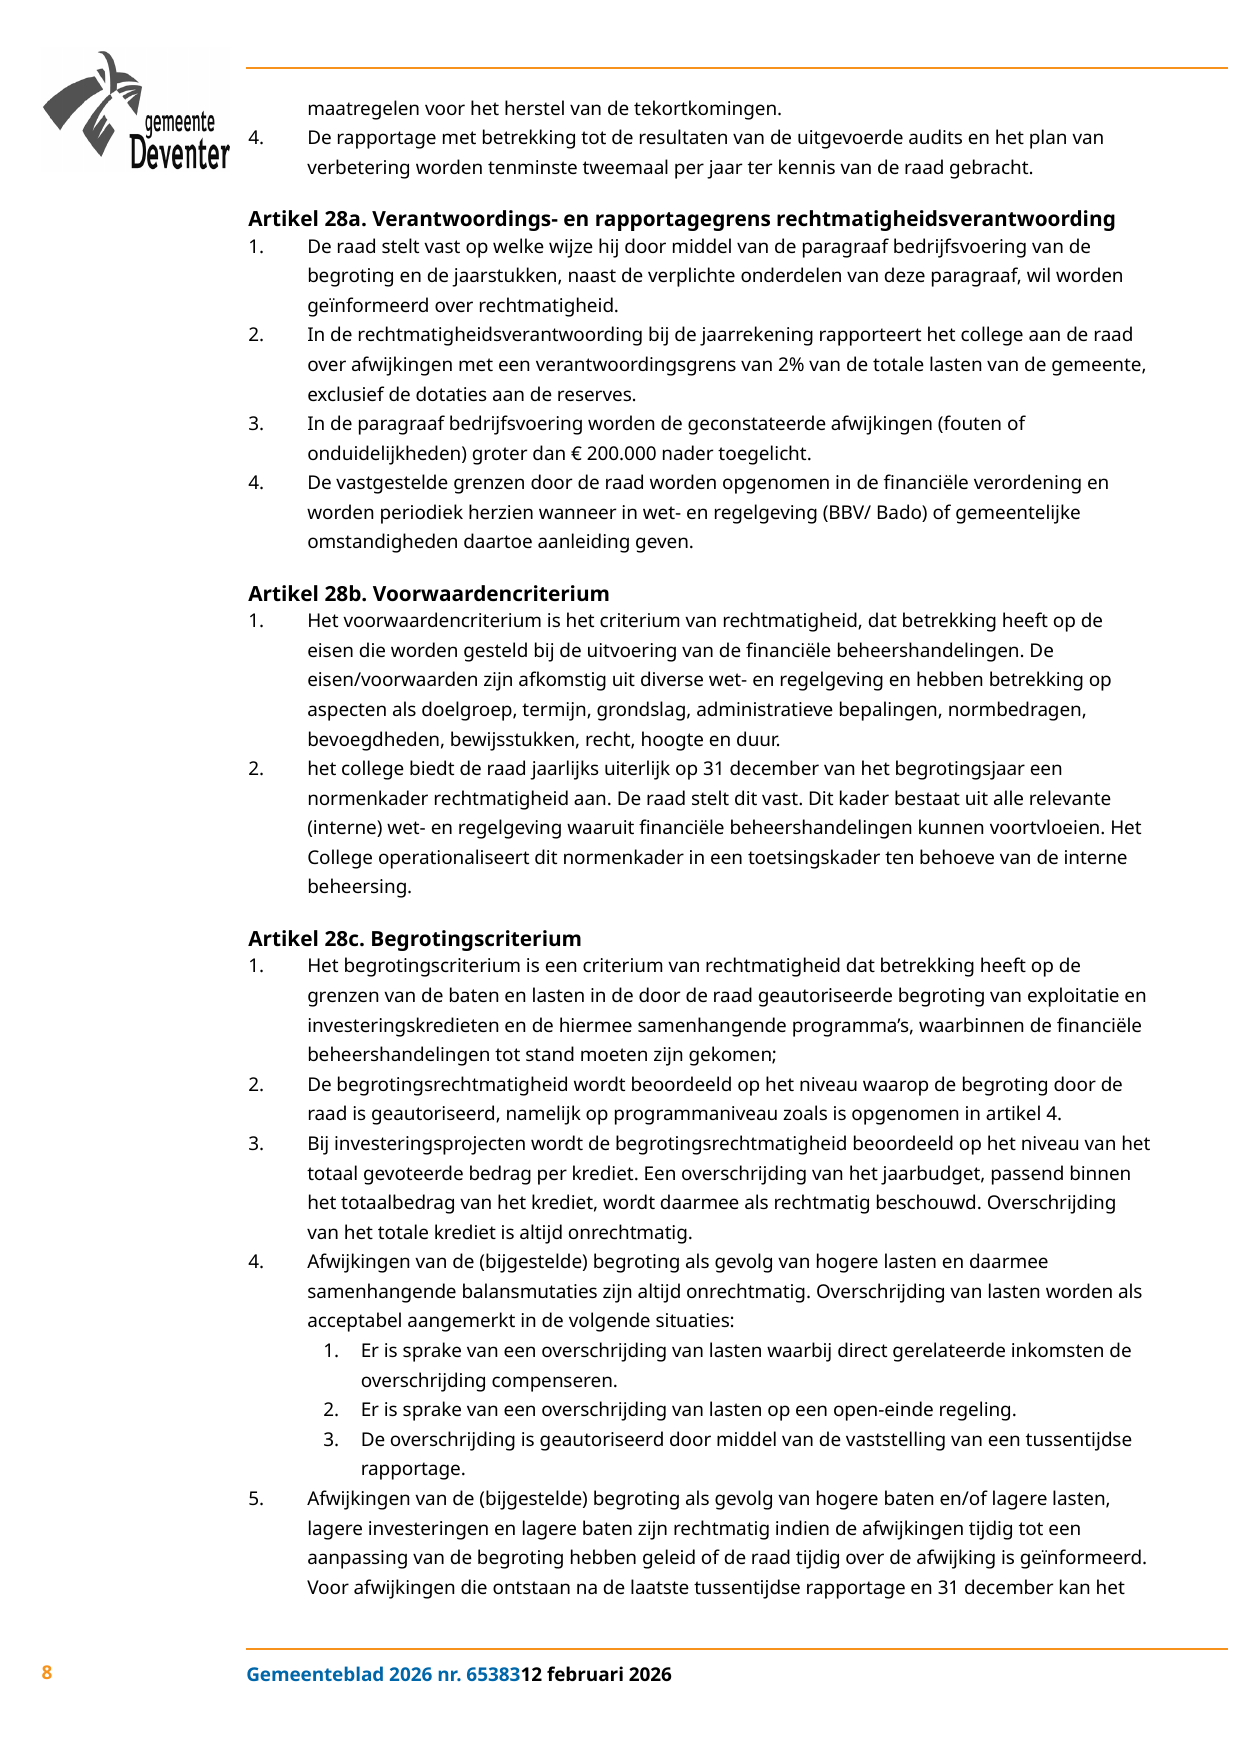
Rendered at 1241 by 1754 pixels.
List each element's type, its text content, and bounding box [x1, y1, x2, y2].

list De vastgestelde grenzen door de raad worden opgenomen in de financiële verordening en worden periodiek herzien wanneer in wet- en regelgeving (BBV/ Bado) of gemeentelijke omstandigheden daartoe aanleiding geven. [248, 469, 1152, 554]
list Afwijkingen van de (bijgestelde) begroting als gevolg van hogere baten en/of lagere lasten, lagere investeringen en lagere baten zijn rechtmatig indien de afwijkingen tijdig tot een aanpassing van de begroting hebben geleid of de raad tijdig over de afwijking is geïnformeerd. Voor afwijkingen die ontstaan na de laatste tussentijdse rapportage en 31 december kan het [248, 1485, 1152, 1599]
picture [41, 47, 231, 172]
list maatregelen voor het herstel van de tekortkomingen. [248, 95, 1152, 121]
list In de rechtmatigheidsverantwoording bij de jaarrekening rapporteert het college aan de raad over afwijkingen met een verantwoordingsgrens van 2% van de totale lasten van de gemeente, exclusief de dotaties aan de reserves. [248, 322, 1152, 406]
list Er is sprake van een overschrijding van lasten op een open-einde regeling. [323, 1396, 1152, 1422]
list Afwijkingen van de (bijgestelde) begroting als gevolg van hogere lasten en daarmee samenhangende balansmutaties zijn altijd onrechtmatig. Overschrijding van lasten worden als acceptabel aangemerkt in de volgende situaties: [248, 1248, 1152, 1333]
list Het begrotingscriterium is een criterium van rechtmatigheid dat betrekking heeft op de grenzen van de baten en lasten in de door de raad geautoriseerde begroting van exploitatie en investeringskredieten en de hiermee samenhangende programma’s, waarbinnen de financiële beheershandelingen tot stand moeten zijn gekomen; [248, 953, 1152, 1067]
list Het voorwaardencriterium is het criterium van rechtmatigheid, dat betrekking heeft op de eisen die worden gesteld bij de uitvoering van de financiële beheershandelingen. De eisen/voorwaarden zijn afkomstig uit diverse wet- en regelgeving en hebben betrekking op aspecten als doelgroep, termijn, grondslag, administratieve bepalingen, normbedragen, bevoegdheden, bewijsstukken, recht, hoogte en duur. [248, 607, 1152, 752]
list Er is sprake van een overschrijding van lasten waarbij direct gerelateerde inkomsten de overschrijding compenseren. [323, 1337, 1152, 1392]
text Artikel 28a. Verantwoordings- en rapportagegrens rechtmatigheidsverantwoording [248, 204, 1152, 233]
list De rapportage met betrekking tot de resultaten van de uitgevoerde audits en het plan van verbetering worden tenminste tweemaal per jaar ter kennis van de raad gebracht. [248, 124, 1152, 180]
list Bij investeringsprojecten wordt de begrotingsrechtmatigheid beoordeeld op het niveau van het totaal gevoteerde bedrag per krediet. Een overschrijding van het jaarbudget, passend binnen het totaalbedrag van het krediet, wordt daarmee als rechtmatig beschouwd. Overschrijding van het totale krediet is altijd onrechtmatig. [248, 1130, 1152, 1244]
list De begrotingsrechtmatigheid wordt beoordeeld op het niveau waarop de begroting door de raad is geautoriseerd, namelijk op programmaniveau zoals is opgenomen in artikel 4. [248, 1071, 1152, 1126]
text Artikel 28b. Voorwaardencriterium [248, 579, 1152, 607]
list het college biedt de raad jaarlijks uiterlijk op 31 december van het begrotingsjaar een normenkader rechtmatigheid aan. De raad stelt dit vast. Dit kader bestaat uit alle relevante (interne) wet- en regelgeving waaruit financiële beheershandelingen kunnen voortvloeien. Het College operationaliseert dit normenkader in een toetsingskader ten behoeve van de interne beheersing. [248, 755, 1152, 899]
list In de paragraaf bedrijfsvoering worden de geconstateerde afwijkingen (fouten of onduidelijkheden) groter dan € 200.000 nader toegelicht. [248, 410, 1152, 466]
list De raad stelt vast op welke wijze hij door middel van de paragraaf bedrijfsvoering van de begroting en de jaarstukken, naast de verplichte onderdelen van deze paragraaf, wil worden geïnformeerd over rechtmatigheid. [248, 233, 1152, 318]
text Artikel 28c. Begrotingscriterium [248, 924, 1152, 953]
list De overschrijding is geautoriseerd door middel van de vaststelling van een tussentijdse rapportage. [323, 1426, 1152, 1481]
